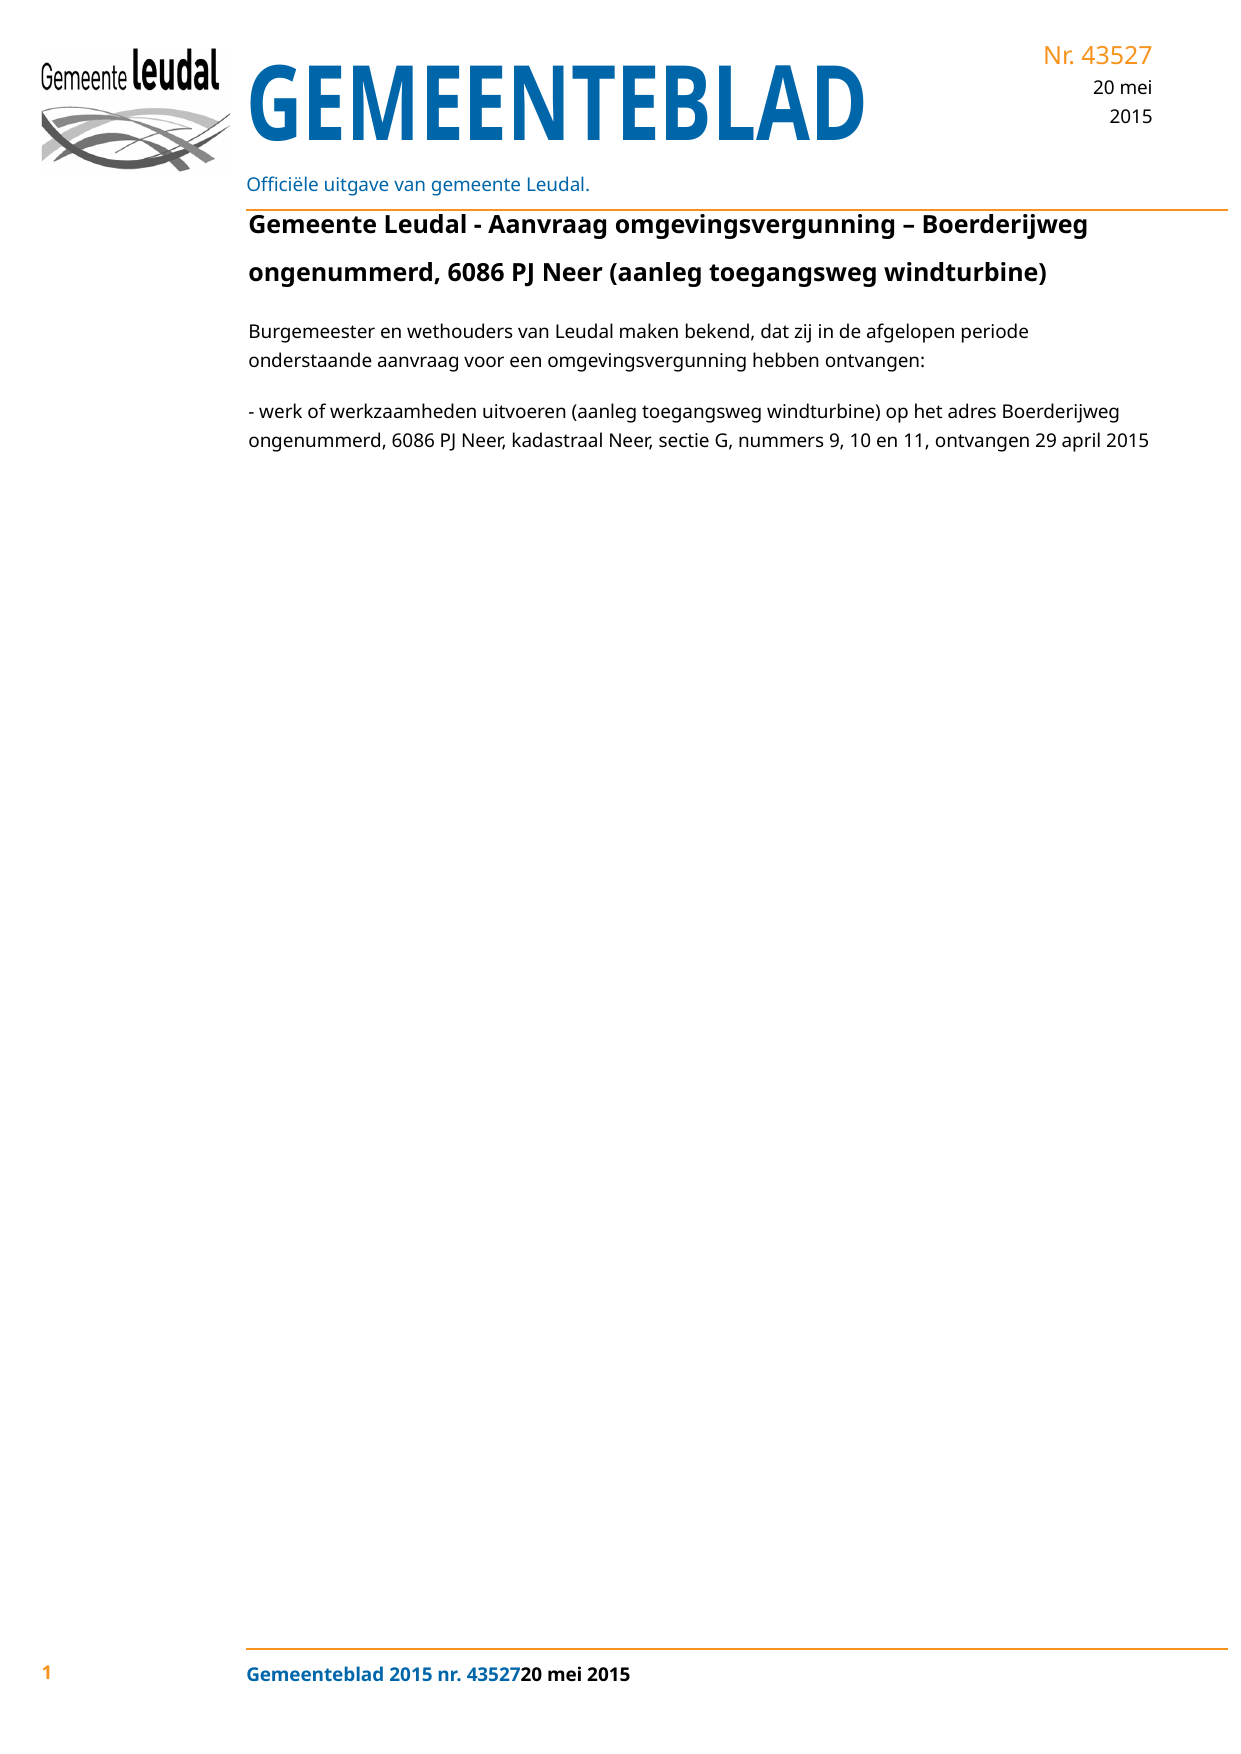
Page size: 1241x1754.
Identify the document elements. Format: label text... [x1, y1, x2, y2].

text Burgemeester en wethouders van Leudal maken bekend, dat zij in de afgelopen periode onderstaande aanvraag voor een omgevingsvergunning hebben ontvangen: [248, 318, 1152, 373]
text Gemeente Leudal - Aanvraag omgevingsvergunning – Boerderijweg ongenummerd, 6086 PJ Neer (aanleg toegangsweg windturbine) [248, 211, 1152, 288]
picture [41, 47, 231, 172]
text - werk of werkzaamheden uitvoeren (aanleg toegangsweg windturbine) op het adres Boerderijweg ongenummerd, 6086 PJ Neer, kadastraal Neer, sectie G, nummers 9, 10 en 11, ontvangen 29 april 2015 [248, 398, 1152, 453]
